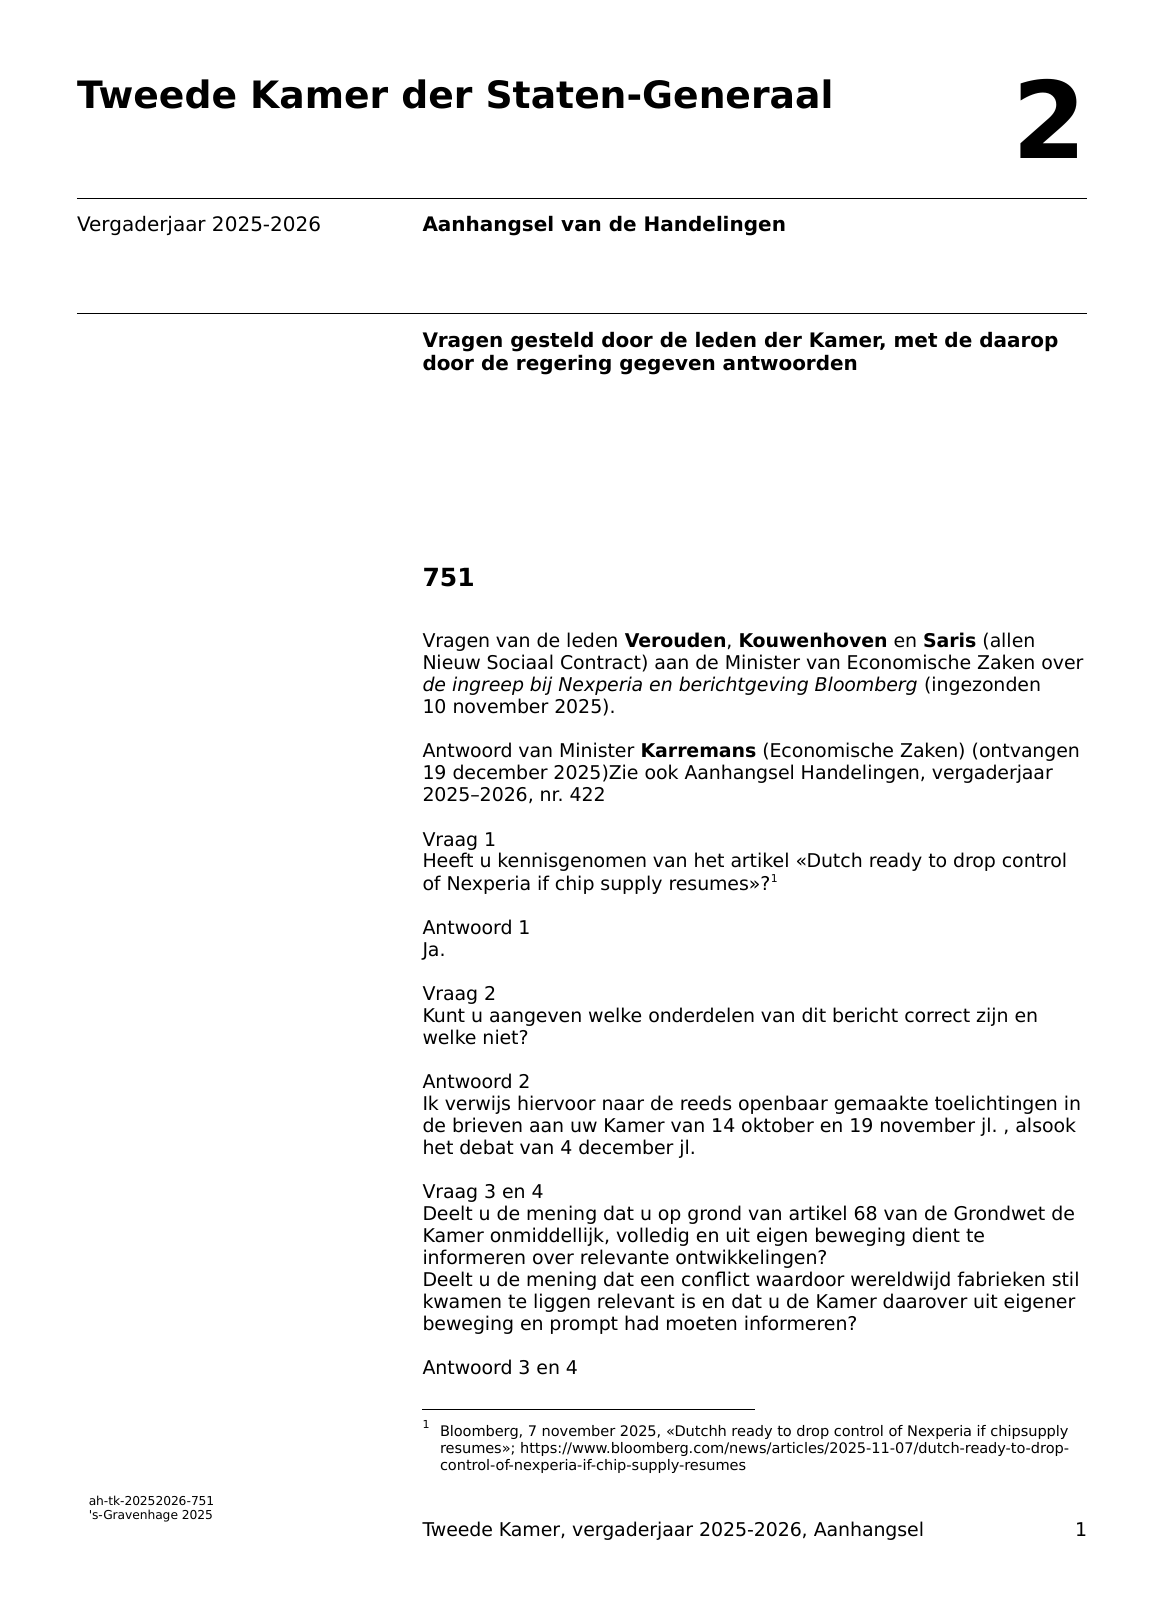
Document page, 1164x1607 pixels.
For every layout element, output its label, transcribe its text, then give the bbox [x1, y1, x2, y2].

text Antwoord van Minister Karremans (Economische Zaken) (ontvangen 19 december 2025)Zie ook Aanhangsel Handelingen, vergaderjaar 2025–2026, nr. 422 [422, 740, 1087, 806]
text Deelt u de mening dat u op grond van artikel 68 van de Grondwet de Kamer onmiddellijk, volledig en uit eigen beweging dient te informeren over relevante ontwikkelingen? [422, 1203, 1087, 1269]
text Vraag 2 [422, 983, 1087, 1005]
table_cell Vragen gesteld door de leden der Kamer, met de daarop door de regering gegeven antwoorden [422, 314, 1087, 375]
text Ja. [422, 938, 1087, 961]
text 's-Gravenhage 2025 [88, 1508, 323, 1522]
table_header Tweede Kamer der Staten-Generaal [77, 59, 886, 198]
text ah-tk-20252026-751 [88, 1494, 323, 1508]
text 751 [422, 563, 1087, 592]
text Vragen van de leden Verouden, Kouwenhoven en Saris (allen Nieuw Sociaal Contract) aan de Minister van Economische Zaken over de ingreep bij Nexperia en berichtgeving Bloomberg (ingezonden 10 november 2025). [422, 630, 1087, 718]
text Antwoord 1 [422, 917, 1087, 938]
table_cell Vergaderjaar 2025-2026 [77, 199, 422, 313]
text Kunt u aangeven welke onderdelen van dit bericht correct zijn en welke niet? [422, 1005, 1087, 1049]
text Vraag 3 en 4 [422, 1181, 1087, 1203]
text Bloomberg, 7 november 2025, «Dutchh ready to drop control of Nexperia if chipsupply resumes»; https://www.bloomberg.com/news/articles/2025-11-07/dutch-ready-to-drop-control-of-nexperia-if-chip-supply-resumes [422, 1418, 1087, 1474]
table_cell [77, 314, 422, 375]
text Deelt u de mening dat een conflict waardoor wereldwijd fabrieken stil kwamen te liggen relevant is en dat u de Kamer daarover uit eigener beweging en prompt had moeten informeren? [422, 1269, 1087, 1335]
text Heeft u kennisgenomen van het artikel «Dutch ready to drop control of Nexperia if chip supply resumes»? [422, 850, 1087, 894]
text Vraag 1 [422, 828, 1087, 850]
table_cell Aanhangsel van de Handelingen [422, 199, 1087, 313]
text Antwoord 2 [422, 1071, 1087, 1093]
text Ik verwijs hiervoor naar de reeds openbaar gemaakte toelichtingen in de brieven aan uw Kamer van 14 oktober en 19 november jl. , alsook het debat van 4 december jl. [422, 1093, 1087, 1159]
table_header 2 [886, 59, 1087, 198]
text Antwoord 3 en 4 [422, 1357, 1087, 1379]
